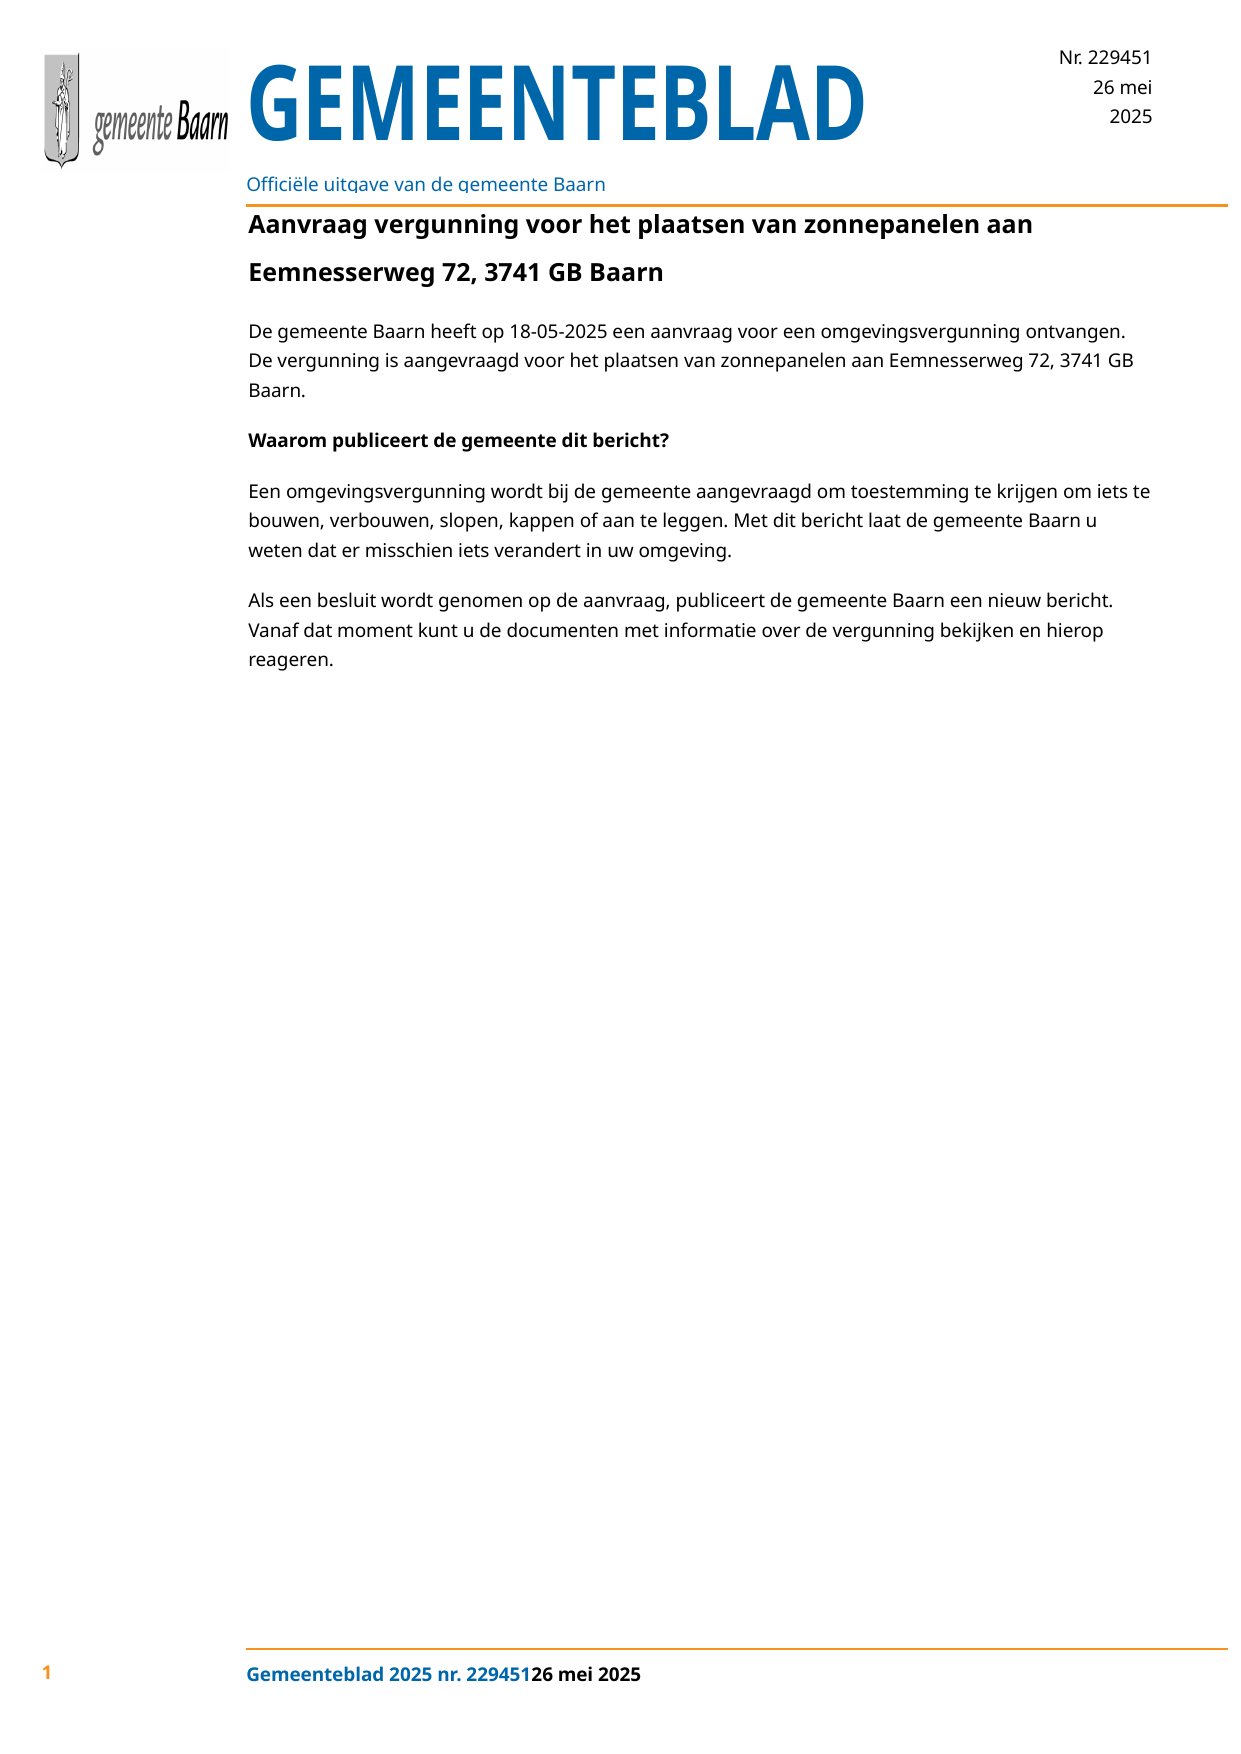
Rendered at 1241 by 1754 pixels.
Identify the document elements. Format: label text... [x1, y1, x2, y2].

text Een omgevingsvergunning wordt bij de gemeente aangevraagd om toestemming te krijgen om iets te bouwen, verbouwen, slopen, kappen of aan te leggen. Met dit bericht laat de gemeente Baarn u weten dat er misschien iets verandert in uw omgeving. [248, 478, 1152, 563]
picture [41, 47, 231, 172]
text De gemeente Baarn heeft op 18-05-2025 een aanvraag voor een omgevingsvergunning ontvangen. De vergunning is aangevraagd voor het plaatsen van zonnepanelen aan Eemnesserweg 72, 3741 GB Baarn. [248, 318, 1152, 403]
text Waarom publiceert de gemeente dit bericht? [248, 427, 1152, 453]
text Als een besluit wordt genomen op de aanvraag, publiceert de gemeente Baarn een nieuw bericht. Vanaf dat moment kunt u de documenten met informatie over de vergunning bekijken en hierop reageren. [248, 587, 1152, 672]
text Aanvraag vergunning voor het plaatsen van zonnepanelen aan Eemnesserweg 72, 3741 GB Baarn [248, 207, 1152, 288]
